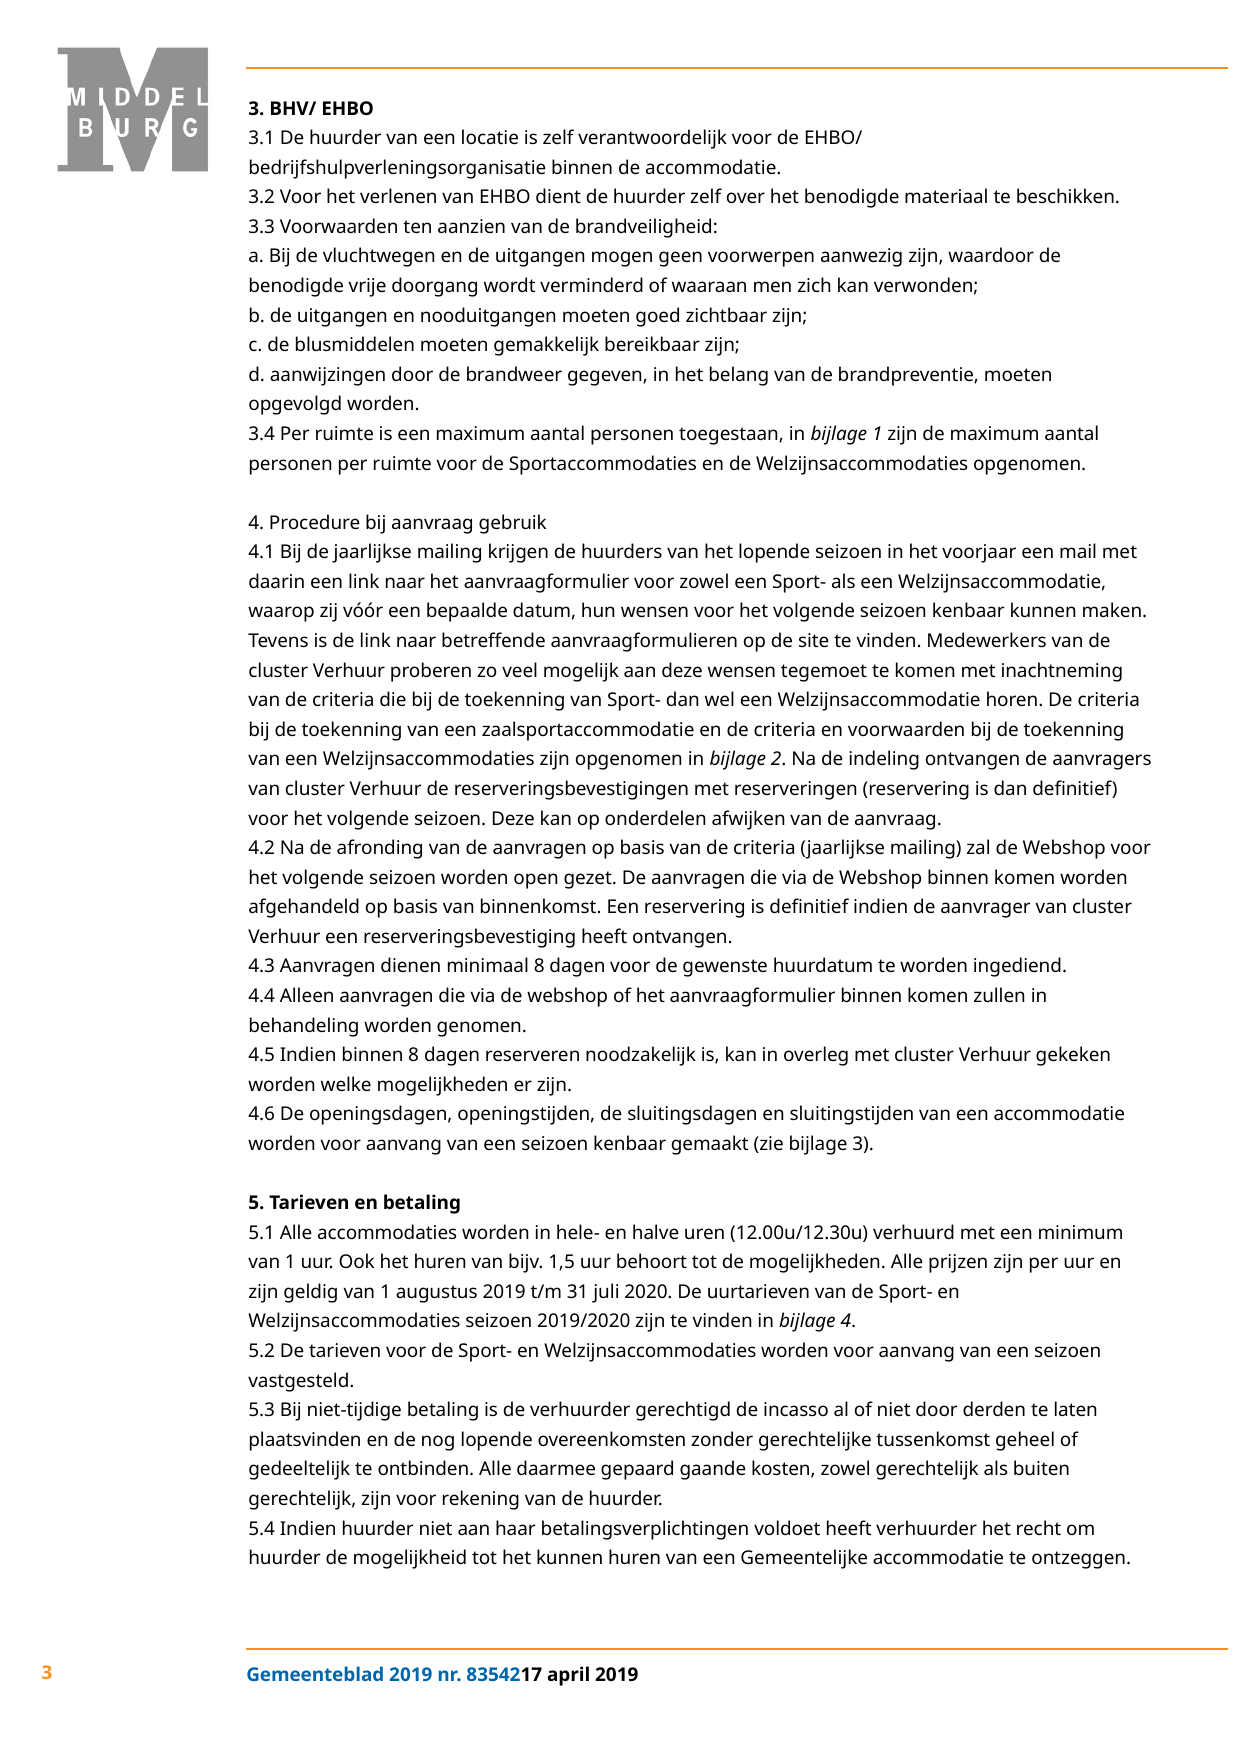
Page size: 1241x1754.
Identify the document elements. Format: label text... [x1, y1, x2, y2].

text 3.3 Voorwaarden ten aanzien van de brandveiligheid: [248, 213, 1152, 239]
text c. de blusmiddelen moeten gemakkelijk bereikbaar zijn; [248, 331, 1152, 357]
text 4.1 Bij de jaarlijkse mailing krijgen de huurders van het lopende seizoen in het voorjaar een mail met daarin een link naar het aanvraagformulier voor zowel een Sport- als een Welzijnsaccommodatie, waarop zij vóór een bepaalde datum, hun wensen voor het volgende seizoen kenbaar kunnen maken. Tevens is de link naar betreffende aanvraagformulieren op de site te vinden. Medewerkers van de cluster Verhuur proberen zo veel mogelijk aan deze wensen tegemoet te komen met inachtneming van de criteria die bij de toekenning van Sport- dan wel een Welzijnsaccommodatie horen. De criteria bij de toekenning van een zaalsportaccommodatie en de criteria en voorwaarden bij de toekenning van een Welzijnsaccommodaties zijn opgenomen in bijlage 2. Na de indeling ontvangen de aanvragers van cluster Verhuur de reserveringsbevestigingen met reserveringen (reservering is dan definitief) voor het volgende seizoen. Deze kan op onderdelen afwijken van de aanvraag. [248, 538, 1152, 831]
text 3. BHV/ EHBO [248, 95, 1152, 121]
text 5.3 Bij niet-tijdige betaling is de verhuurder gerechtigd de incasso al of niet door derden te laten plaatsvinden en de nog lopende overeenkomsten zonder gerechtelijke tussenkomst geheel of gedeeltelijk te ontbinden. Alle daarmee gepaard gaande kosten, zowel gerechtelijk als buiten gerechtelijk, zijn voor rekening van de huurder. [248, 1396, 1152, 1511]
text 4.5 Indien binnen 8 dagen reserveren noodzakelijk is, kan in overleg met cluster Verhuur gekeken worden welke mogelijkheden er zijn. [248, 1041, 1152, 1097]
text 4. Procedure bij aanvraag gebruik [248, 509, 1152, 535]
text a. Bij de vluchtwegen en de uitgangen mogen geen voorwerpen aanwezig zijn, waardoor de benodigde vrije doorgang wordt verminderd of waaraan men zich kan verwonden; [248, 243, 1152, 298]
text 5. Tarieven en betaling [248, 1189, 1152, 1215]
text 5.4 Indien huurder niet aan haar betalingsverplichtingen voldoet heeft verhuurder het recht om huurder de mogelijkheid tot het kunnen huren van een Gemeentelijke accommodatie te ontzeggen. [248, 1515, 1152, 1570]
text 3.2 Voor het verlenen van EHBO dient de huurder zelf over het benodigde materiaal te beschikken. [248, 183, 1152, 209]
text 5.2 De tarieven voor de Sport- en Welzijnsaccommodaties worden voor aanvang van een seizoen vastgesteld. [248, 1337, 1152, 1393]
picture [41, 47, 231, 172]
text 4.2 Na de afronding van de aanvragen op basis van de criteria (jaarlijkse mailing) zal de Webshop voor het volgende seizoen worden open gezet. De aanvragen die via de Webshop binnen komen worden afgehandeld op basis van binnenkomst. Een reservering is definitief indien de aanvrager van cluster Verhuur een reserveringsbevestiging heeft ontvangen. [248, 834, 1152, 949]
text 4.6 De openingsdagen, openingstijden, de sluitingsdagen en sluitingstijden van een accommodatie worden voor aanvang van een seizoen kenbaar gemaakt (zie bijlage 3). [248, 1101, 1152, 1156]
text 3.1 De huurder van een locatie is zelf verantwoordelijk voor de EHBO/ bedrijfshulpverleningsorganisatie binnen de accommodatie. [248, 124, 1152, 180]
text 3.4 Per ruimte is een maximum aantal personen toegestaan, in bijlage 1 zijn de maximum aantal personen per ruimte voor de Sportaccommodaties en de Welzijnsaccommodaties opgenomen. [248, 420, 1152, 476]
text d. aanwijzingen door de brandweer gegeven, in het belang van de brandpreventie, moeten opgevolgd worden. [248, 361, 1152, 416]
text 5.1 Alle accommodaties worden in hele- en halve uren (12.00u/12.30u) verhuurd met een minimum van 1 uur. Ook het huren van bijv. 1,5 uur behoort tot de mogelijkheden. Alle prijzen zijn per uur en zijn geldig van 1 augustus 2019 t/m 31 juli 2020. De uurtarieven van de Sport- en Welzijnsaccommodaties seizoen 2019/2020 zijn te vinden in bijlage 4. [248, 1219, 1152, 1333]
text 4.3 Aanvragen dienen minimaal 8 dagen voor de gewenste huurdatum te worden ingediend. [248, 953, 1152, 978]
text b. de uitgangen en nooduitgangen moeten goed zichtbaar zijn; [248, 302, 1152, 328]
text 4.4 Alleen aanvragen die via de webshop of het aanvraagformulier binnen komen zullen in behandeling worden genomen. [248, 982, 1152, 1038]
